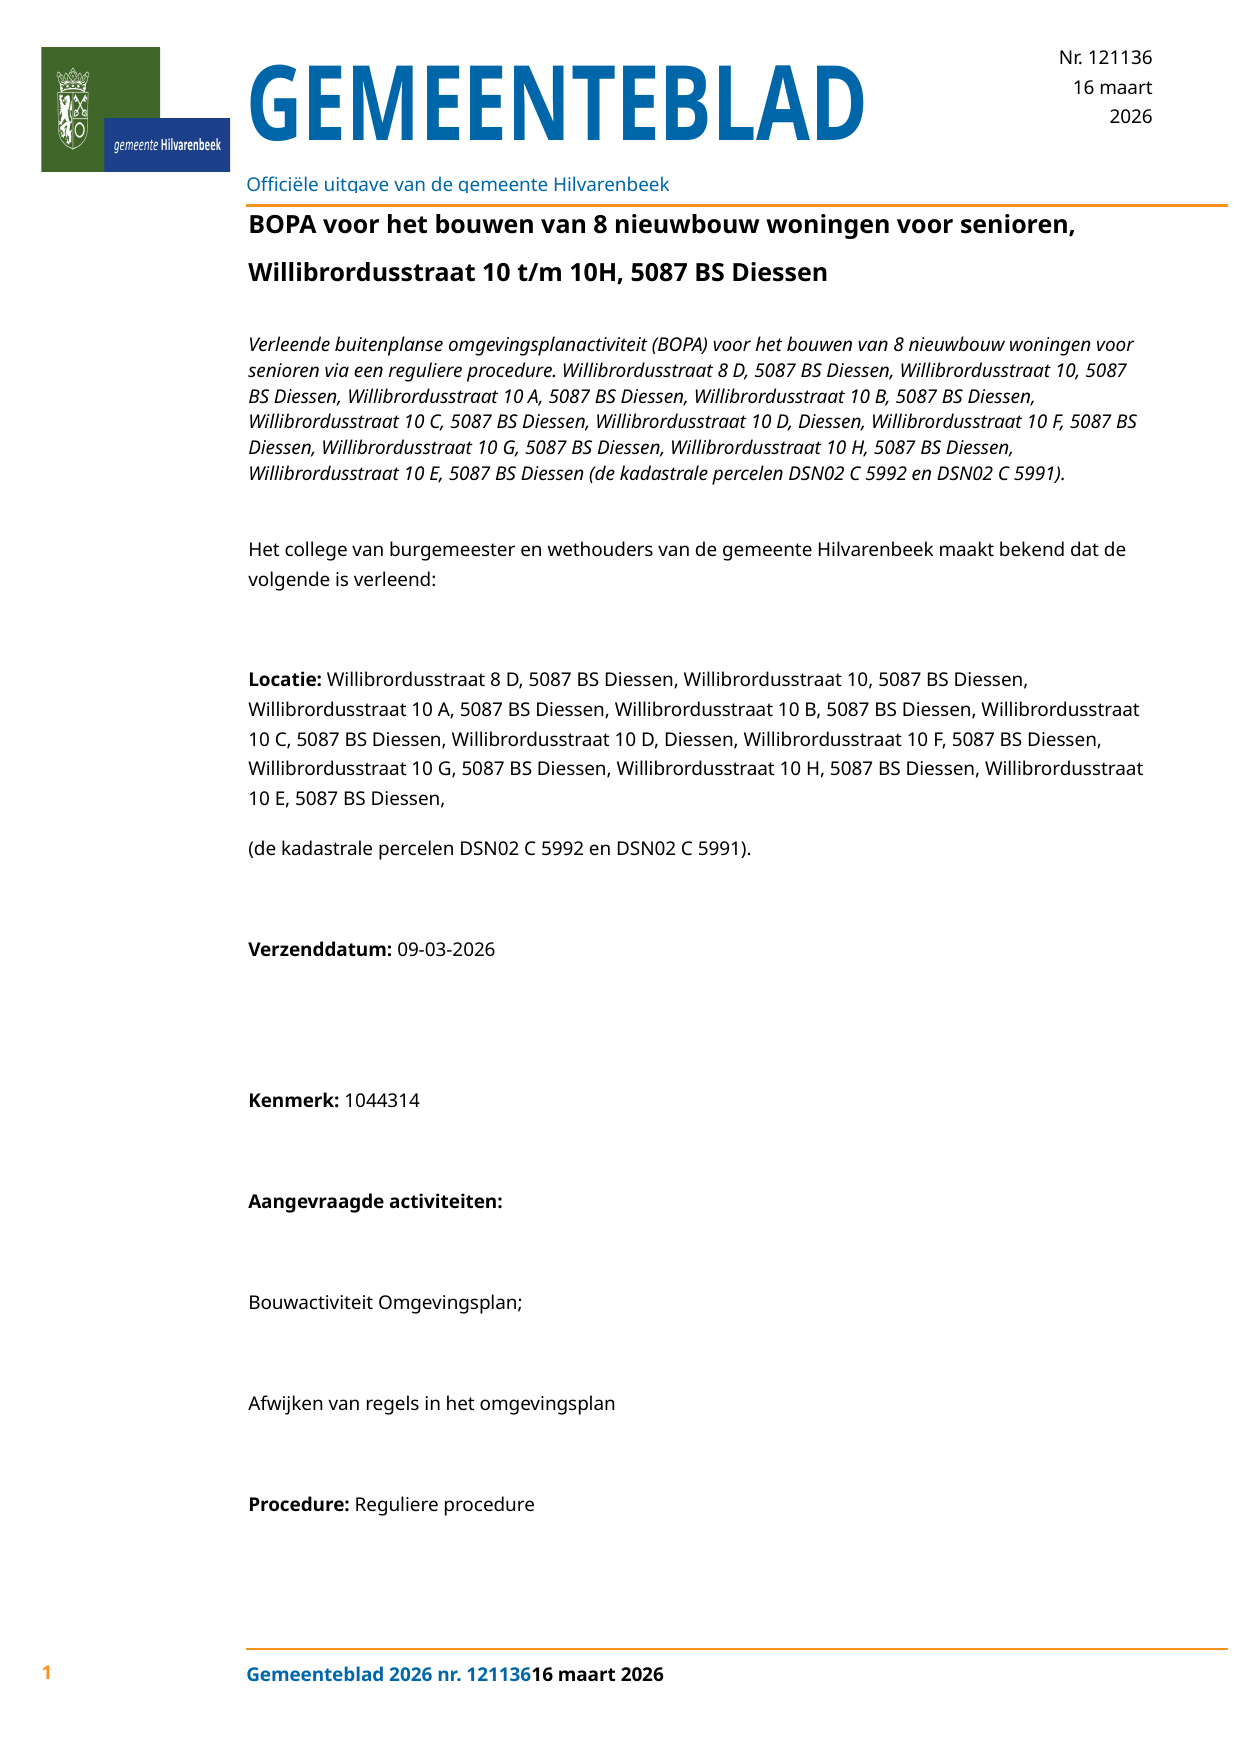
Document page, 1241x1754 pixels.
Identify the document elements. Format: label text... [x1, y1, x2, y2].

text Verzenddatum: 09-03-2026 [248, 936, 1152, 962]
text Verleende buitenplanse omgevingsplanactiviteit (BOPA) voor het bouwen van 8 nieuwbouw woningen voor senioren via een reguliere procedure. Willibrordusstraat 8 D, 5087 BS Diessen, Willibrordusstraat 10, 5087 BS Diessen, Willibrordusstraat 10 A, 5087 BS Diessen, Willibrordusstraat 10 B, 5087 BS Diessen, Willibrordusstraat 10 C, 5087 BS Diessen, Willibrordusstraat 10 D, Diessen, Willibrordusstraat 10 F, 5087 BS Diessen, Willibrordusstraat 10 G, 5087 BS Diessen, Willibrordusstraat 10 H, 5087 BS Diessen, Willibrordusstraat 10 E, 5087 BS Diessen (de kadastrale percelen DSN02 C 5992 en DSN02 C 5991). [248, 331, 1152, 486]
picture [41, 47, 231, 172]
text BOPA voor het bouwen van 8 nieuwbouw woningen voor senioren, Willibrordusstraat 10 t/m 10H, 5087 BS Diessen [248, 207, 1152, 288]
text Procedure: Reguliere procedure [248, 1491, 1152, 1517]
text (de kadastrale percelen DSN02 C 5992 en DSN02 C 5991). [248, 835, 1152, 861]
text Locatie: Willibrordusstraat 8 D, 5087 BS Diessen, Willibrordusstraat 10, 5087 BS Diessen, Willibrordusstraat 10 A, 5087 BS Diessen, Willibrordusstraat 10 B, 5087 BS Diessen, Willibrordusstraat 10 C, 5087 BS Diessen, Willibrordusstraat 10 D, Diessen, Willibrordusstraat 10 F, 5087 BS Diessen, Willibrordusstraat 10 G, 5087 BS Diessen, Willibrordusstraat 10 H, 5087 BS Diessen, Willibrordusstraat 10 E, 5087 BS Diessen, [248, 667, 1152, 811]
text Kenmerk: 1044314 [248, 1087, 1152, 1113]
text Aangevraagde activiteiten: [248, 1188, 1152, 1214]
text Het college van burgemeester en wethouders van de gemeente Hilvarenbeek maakt bekend dat de volgende is verleend: [248, 536, 1152, 592]
text Afwijken van regels in het omgevingsplan [248, 1390, 1152, 1416]
text Bouwactiviteit Omgevingsplan; [248, 1289, 1152, 1315]
